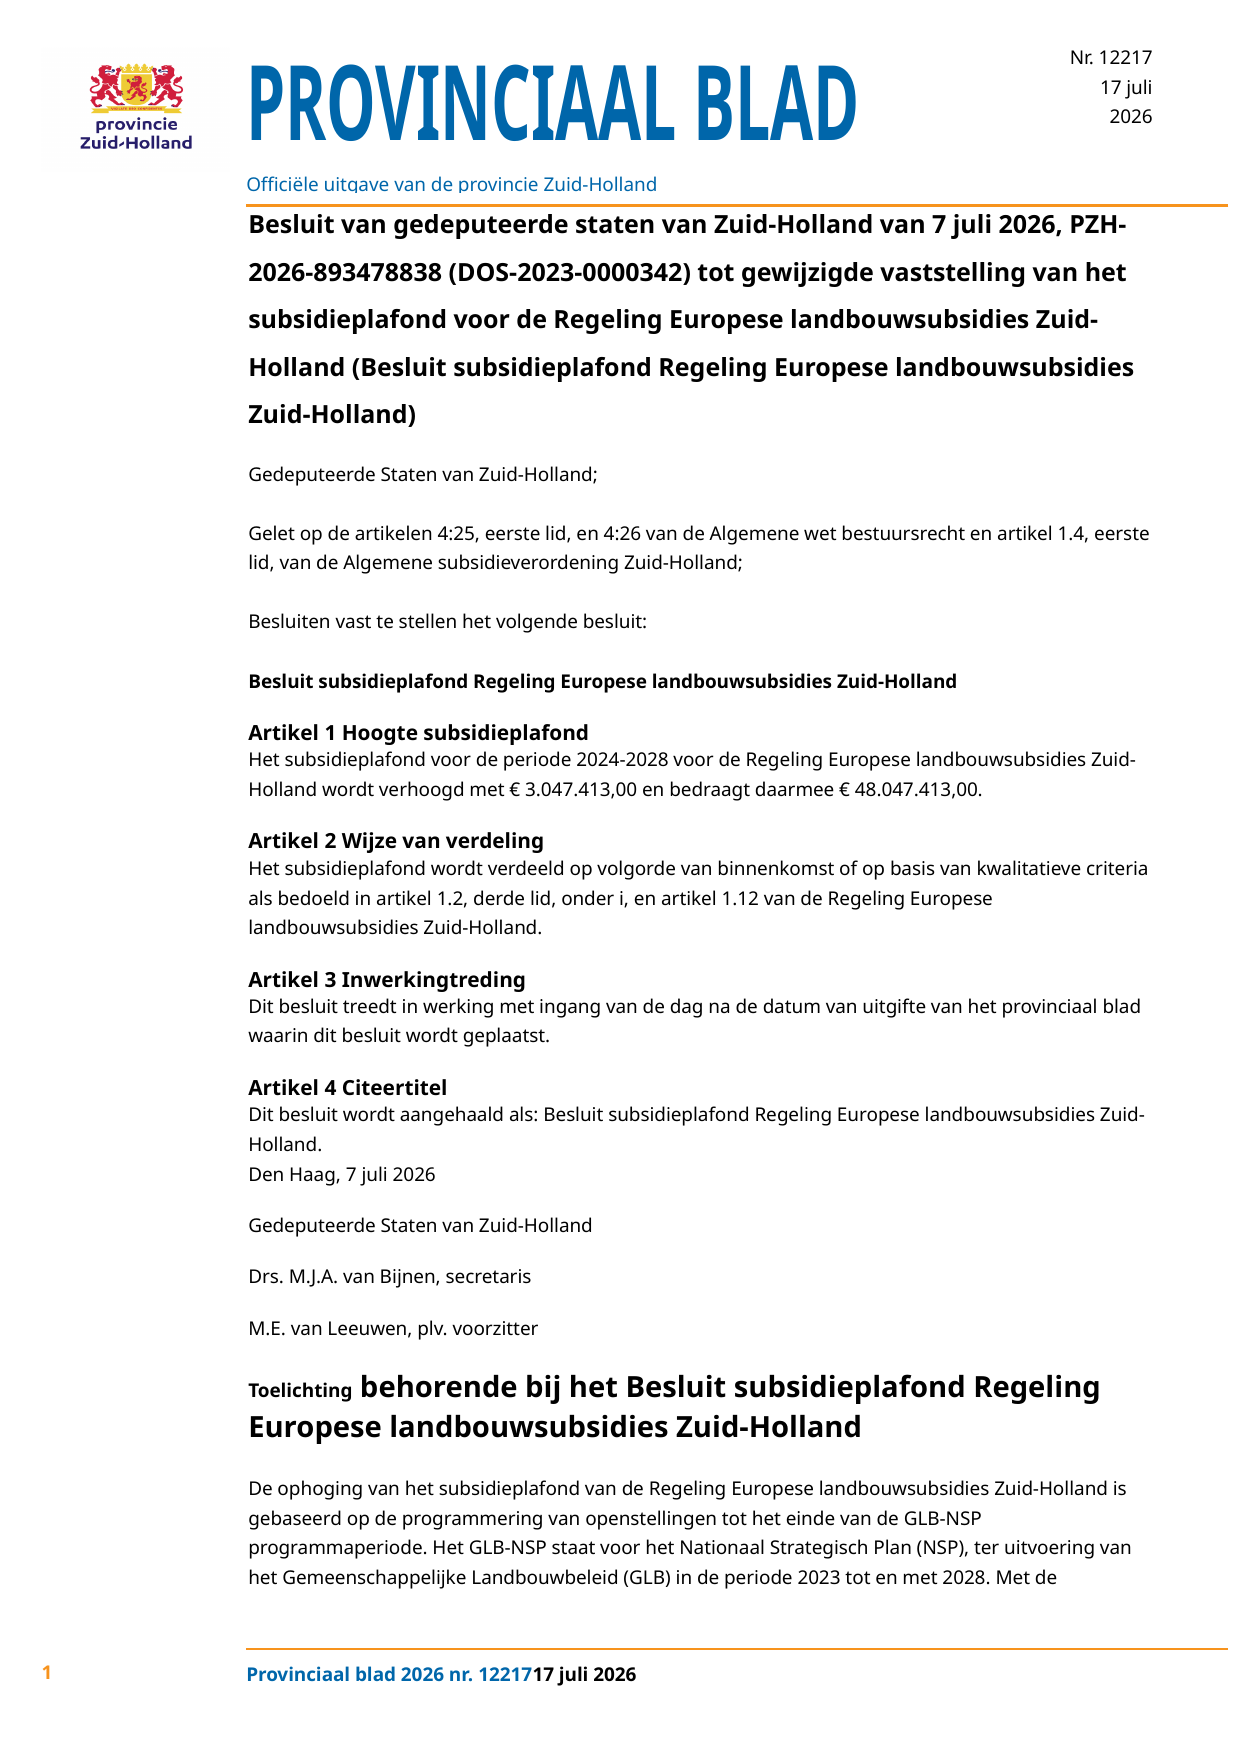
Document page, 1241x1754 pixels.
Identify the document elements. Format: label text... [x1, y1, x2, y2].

text Besluit van gedeputeerde staten van Zuid-Holland van 7 juli 2026, PZH-2026-893478838 (DOS-2023-0000342) tot gewijzigde vaststelling van het subsidieplafond voor de Regeling Europese landbouwsubsidies Zuid-Holland (Besluit subsidieplafond Regeling Europese landbouwsubsidies Zuid-Holland) [248, 207, 1152, 431]
text M.E. van Leeuwen, plv. voorzitter [248, 1315, 1152, 1341]
text Besluit subsidieplafond Regeling Europese landbouwsubsidies Zuid-Holland [248, 668, 1152, 693]
text Artikel 1 Hoogte subsidieplafond [248, 718, 1152, 747]
text Artikel 4 Citeertitel [248, 1073, 1152, 1102]
text Dit besluit wordt aangehaald als: Besluit subsidieplafond Regeling Europese landbouwsubsidies Zuid-Holland. [248, 1102, 1152, 1157]
text Artikel 2 Wijze van verdeling [248, 827, 1152, 855]
text Besluiten vast te stellen het volgende besluit: [248, 609, 1152, 634]
text Gedeputeerde Staten van Zuid-Holland; [248, 461, 1152, 486]
text Artikel 3 Inwerkingtreding [248, 965, 1152, 993]
picture [41, 47, 231, 172]
text Gedeputeerde Staten van Zuid-Holland [248, 1212, 1152, 1238]
text Den Haag, 7 juli 2026 [248, 1161, 1152, 1186]
text Drs. M.J.A. van Bijnen, secretaris [248, 1264, 1152, 1289]
text Dit besluit treedt in werking met ingang van de dag na de datum van uitgifte van het provinciaal blad waarin dit besluit wordt geplaatst. [248, 993, 1152, 1048]
text Toelichting behorende bij het Besluit subsidieplafond Regeling Europese landbouwsubsidies Zuid-Holland [248, 1367, 1152, 1446]
text De ophoging van het subsidieplafond van de Regeling Europese landbouwsubsidies Zuid-Holland is gebaseerd op de programmering van openstellingen tot het einde van de GLB-NSP programmaperiode. Het GLB-NSP staat voor het Nationaal Strategisch Plan (NSP), ter uitvoering van het Gemeenschappelijke Landbouwbeleid (GLB) in de periode 2023 tot en met 2028. Met de [248, 1475, 1152, 1589]
text Gelet op de artikelen 4:25, eerste lid, en 4:26 van de Algemene wet bestuursrecht en artikel 1.4, eerste lid, van de Algemene subsidieverordening Zuid-Holland; [248, 520, 1152, 575]
text Het subsidieplafond wordt verdeeld op volgorde van binnenkomst of op basis van kwalitatieve criteria als bedoeld in artikel 1.2, derde lid, onder i, en artikel 1.12 van de Regeling Europese landbouwsubsidies Zuid-Holland. [248, 855, 1152, 940]
text Het subsidieplafond voor de periode 2024-2028 voor de Regeling Europese landbouwsubsidies Zuid-Holland wordt verhoogd met € 3.047.413,00 en bedraagt daarmee € 48.047.413,00. [248, 747, 1152, 802]
